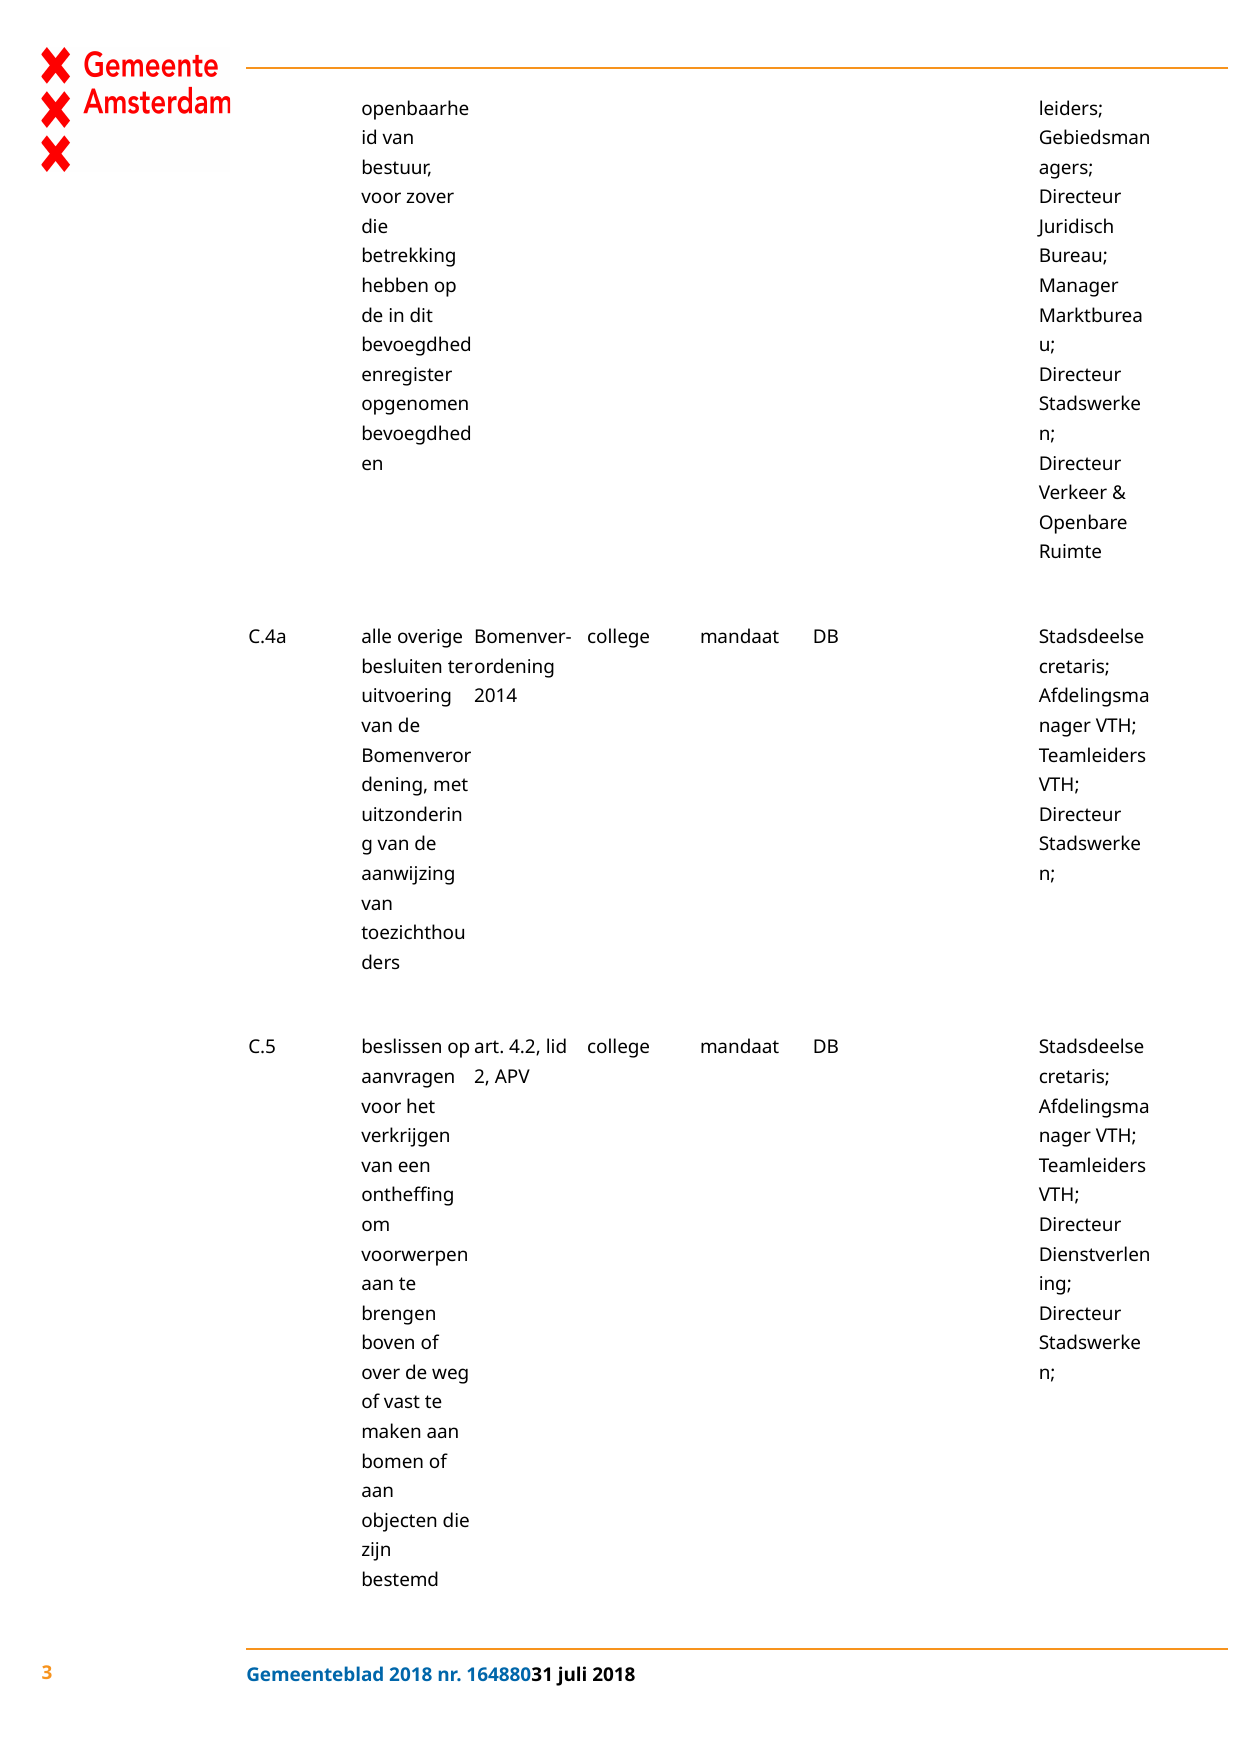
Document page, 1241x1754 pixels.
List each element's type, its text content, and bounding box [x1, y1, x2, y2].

table_cell -leiders; Gebiedsmanagers; Directeur Juridisch Bureau; Manager Marktbureau; Directeur Stadswerken; Directeur Verkeer & Openbare Ruimte [1039, 95, 1152, 594]
table_cell Bomenver-ordening 2014 [474, 594, 587, 1004]
table_cell college [587, 1004, 700, 1592]
table_cell [926, 1004, 1038, 1592]
table_cell DB [813, 1004, 926, 1592]
table_cell [813, 95, 926, 594]
table_cell C.5 [248, 1004, 361, 1592]
picture [41, 47, 231, 172]
table_cell art. 4.2, lid 2, APV [474, 1004, 587, 1592]
table_cell [926, 594, 1038, 1004]
table_cell [700, 95, 813, 594]
table_cell openbaarheid van bestuur, voor zover die betrekking hebben op de in dit bevoegdhedenregister opgenomen bevoegdheden [361, 95, 474, 594]
table_cell Stadsdeelsecretaris; Afdelingsmanager VTH; Teamleiders VTH; Directeur Dienstverlening; Directeur Stadswerken; [1039, 1004, 1152, 1592]
table_cell mandaat [700, 1004, 813, 1592]
table_cell DB [813, 594, 926, 1004]
table_cell Stadsdeelsecretaris; Afdelingsmanager VTH; Teamleiders VTH; Directeur Stadswerken; [1039, 594, 1152, 1004]
table_cell C.4a [248, 594, 361, 1004]
table_cell [587, 95, 700, 594]
table_cell [926, 95, 1038, 594]
table_cell beslissen op aanvragen voor het verkrijgen van een ontheffing om voorwerpen aan te brengen boven of over de weg of vast te maken aan bomen of aan objecten die zijn bestemd [361, 1004, 474, 1592]
table_cell alle overige besluiten ter uitvoering van de Bomenverordening, met uitzondering van de aanwijzing van toezichthouders [361, 594, 474, 1004]
table_cell mandaat [700, 594, 813, 1004]
table_cell [248, 95, 361, 594]
table_cell [474, 95, 587, 594]
table_cell college [587, 594, 700, 1004]
